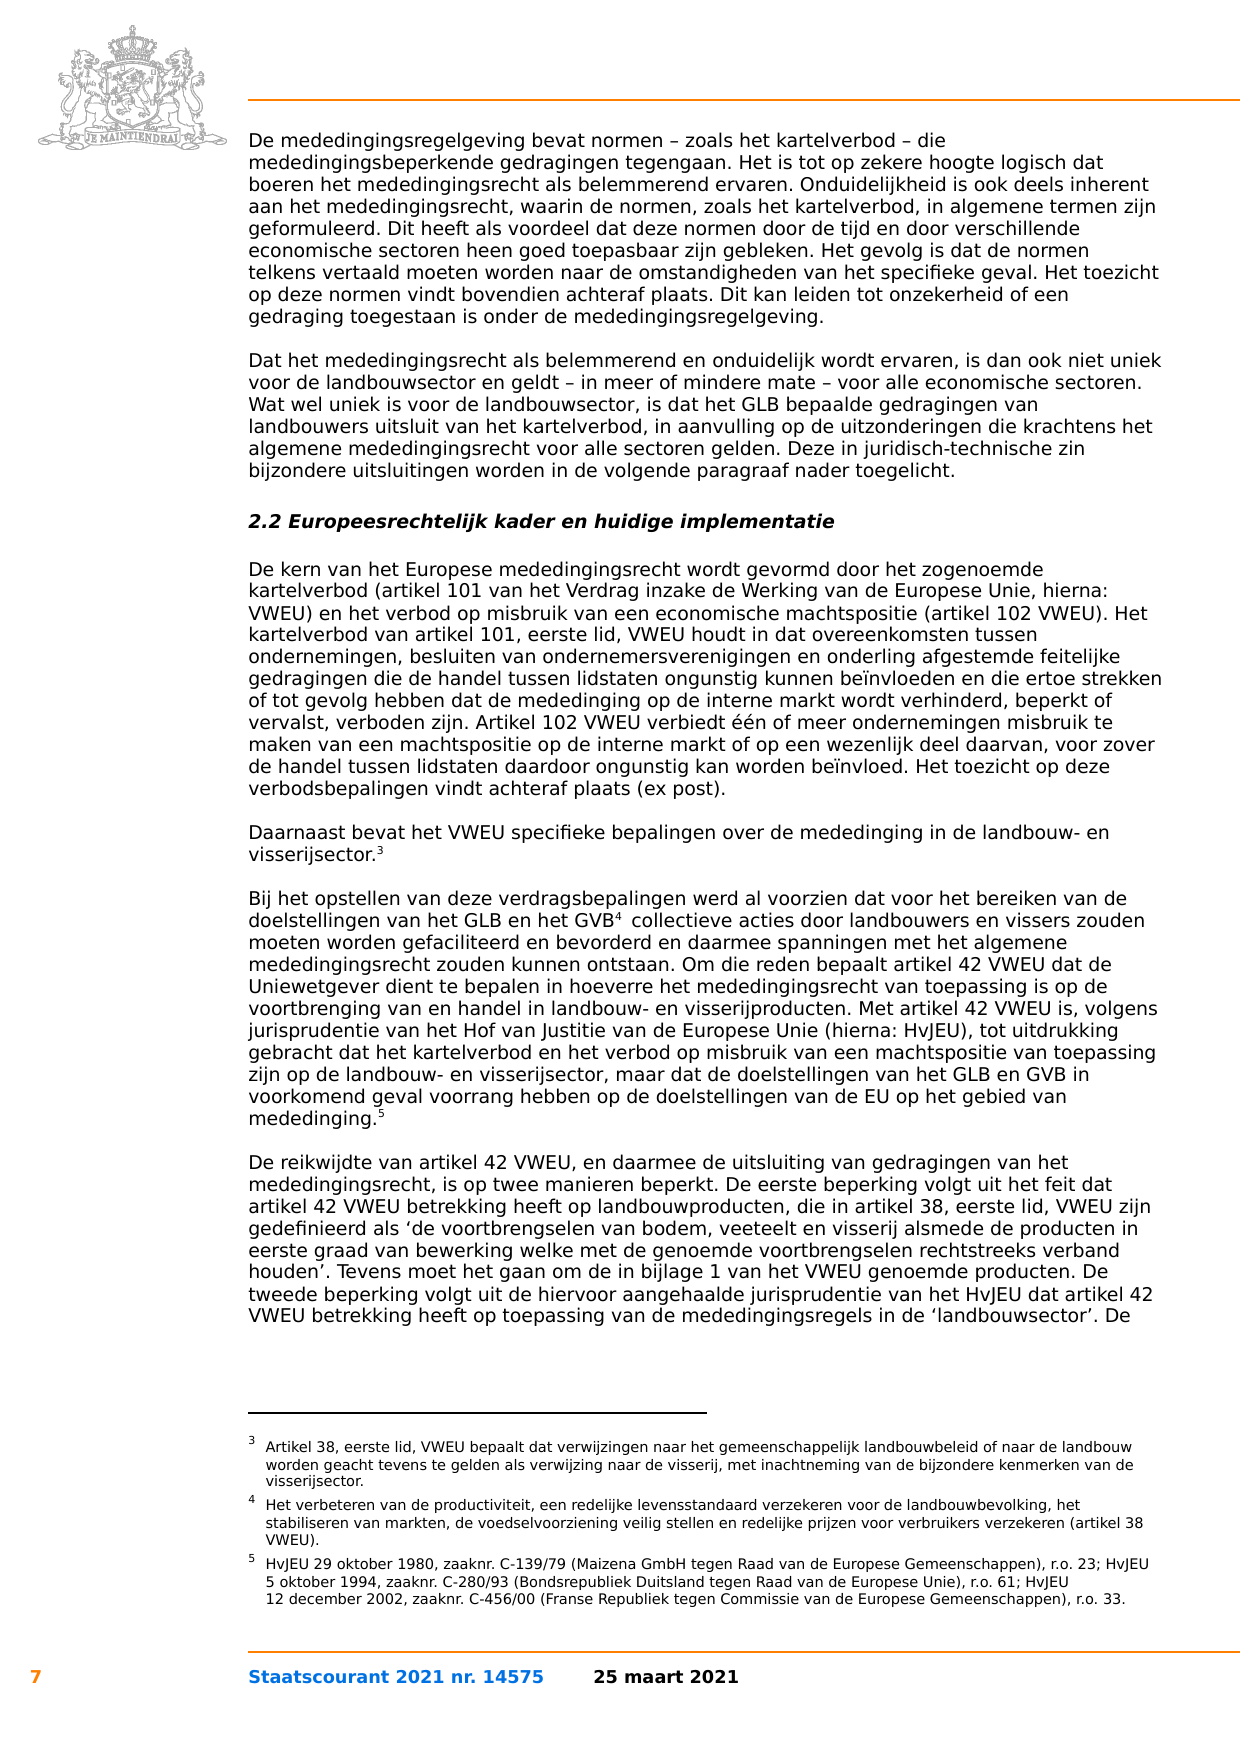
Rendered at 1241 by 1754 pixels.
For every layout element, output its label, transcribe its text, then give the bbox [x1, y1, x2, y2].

text Dat het mededingingsrecht als belemmerend en onduidelijk wordt ervaren, is dan ook niet uniek voor de landbouwsector en geldt – in meer of mindere mate – voor alle economische sectoren. Wat wel uniek is voor de landbouwsector, is dat het GLB bepaalde gedragingen van landbouwers uitsluit van het kartelverbod, in aanvulling op de uitzonderingen die krachtens het algemene mededingingsrecht voor alle sectoren gelden. Deze in juridisch-technische zin bijzondere uitsluitingen worden in de volgende paragraaf nader toegelicht. [248, 349, 1163, 481]
subtitle 2.2 Europeesrechtelijk kader en huidige implementatie [248, 511, 1163, 533]
text De kern van het Europese mededingingsrecht wordt gevormd door het zogenoemde kartelverbod (artikel 101 van het Verdrag inzake de Werking van de Europese Unie, hierna: VWEU) en het verbod op misbruik van een economische machtspositie (artikel 102 VWEU). Het kartelverbod van artikel 101, eerste lid, VWEU houdt in dat overeenkomsten tussen ondernemingen, besluiten van ondernemersverenigingen en onderling afgestemde feitelijke gedragingen die de handel tussen lidstaten ongunstig kunnen beïnvloeden en die ertoe strekken of tot gevolg hebben dat de mededinging op de interne markt wordt verhinderd, beperkt of vervalst, verboden zijn. Artikel 102 VWEU verbiedt één of meer ondernemingen misbruik te maken van een machtspositie op de interne markt of op een wezenlijk deel daarvan, voor zover de handel tussen lidstaten daardoor ongunstig kan worden beïnvloed. Het toezicht op deze verbodsbepalingen vindt achteraf plaats (ex post). [248, 558, 1163, 800]
text Artikel 38, eerste lid, VWEU bepaalt dat verwijzingen naar het gemeenschappelijk landbouwbeleid of naar de landbouw worden geacht tevens te gelden als verwijzing naar de visserij, met inachtneming van de bijzondere kenmerken van de visserijsector. [248, 1434, 1163, 1490]
text De reikwijdte van artikel 42 VWEU, en daarmee de uitsluiting van gedragingen van het mededingingsrecht, is op twee manieren beperkt. De eerste beperking volgt uit het feit dat artikel 42 VWEU betrekking heeft op landbouwproducten, die in artikel 38, eerste lid, VWEU zijn gedefinieerd als ‘de voortbrengselen van bodem, veeteelt en visserij alsmede de producten in eerste graad van bewerking welke met de genoemde voortbrengselen rechtstreeks verband houden’. Tevens moet het gaan om de in bijlage 1 van het VWEU genoemde producten. De tweede beperking volgt uit de hiervoor aangehaalde jurisprudentie van het HvJEU dat artikel 42 VWEU betrekking heeft op toepassing van de mededingingsregels in de ‘landbouwsector’. De [248, 1152, 1163, 1327]
text De mededingingsregelgeving bevat normen – zoals het kartelverbod – die mededingingsbeperkende gedragingen tegengaan. Het is tot op zekere hoogte logisch dat boeren het mededingingsrecht als belemmerend ervaren. Onduidelijkheid is ook deels inherent aan het mededingingsrecht, waarin de normen, zoals het kartelverbod, in algemene termen zijn geformuleerd. Dit heeft als voordeel dat deze normen door de tijd en door verschillende economische sectoren heen goed toepasbaar zijn gebleken. Het gevolg is dat de normen telkens vertaald moeten worden naar de omstandigheden van het specifieke geval. Het toezicht op deze normen vindt bovendien achteraf plaats. Dit kan leiden tot onzekerheid of een gedraging toegestaan is onder de mededingingsregelgeving. [248, 130, 1163, 328]
text Bij het opstellen van deze verdragsbepalingen werd al voorzien dat voor het bereiken van de doelstellingen van het GLB en het GVB collectieve acties door landbouwers en vissers zouden moeten worden gefaciliteerd en bevorderd en daarmee spanningen met het algemene mededingingsrecht zouden kunnen ontstaan. Om die reden bepaalt artikel 42 VWEU dat de Uniewetgever dient te bepalen in hoeverre het mededingingsrecht van toepassing is op de voortbrenging van en handel in landbouw- en visserijproducten. Met artikel 42 VWEU is, volgens jurisprudentie van het Hof van Justitie van de Europese Unie (hierna: HvJEU), tot uitdrukking gebracht dat het kartelverbod en het verbod op misbruik van een machtspositie van toepassing zijn op de landbouw- en visserijsector, maar dat de doelstellingen van het GLB en GVB in voorkomend geval voorrang hebben op de doelstellingen van de EU op het gebied van mededinging. [248, 888, 1163, 1130]
text Het verbeteren van de productiviteit, een redelijke levensstandaard verzekeren voor de landbouwbevolking, het stabiliseren van markten, de voedselvoorziening veilig stellen en redelijke prijzen voor verbruikers verzekeren (artikel 38 VWEU). [248, 1493, 1163, 1549]
text HvJEU 29 oktober 1980, zaaknr. C-139/79 (Maizena GmbH tegen Raad van de Europese Gemeenschappen), r.o. 23; HvJEU 5 oktober 1994, zaaknr. C-280/93 (Bondsrepubliek Duitsland tegen Raad van de Europese Unie), r.o. 61; HvJEU 12 december 2002, zaaknr. C-456/00 (Franse Republiek tegen Commissie van de Europese Gemeenschappen), r.o. 33. [248, 1552, 1163, 1608]
text Daarnaast bevat het VWEU specifieke bepalingen over de mededinging in de landbouw- en visserijsector. [248, 822, 1163, 866]
picture [38, 25, 227, 150]
